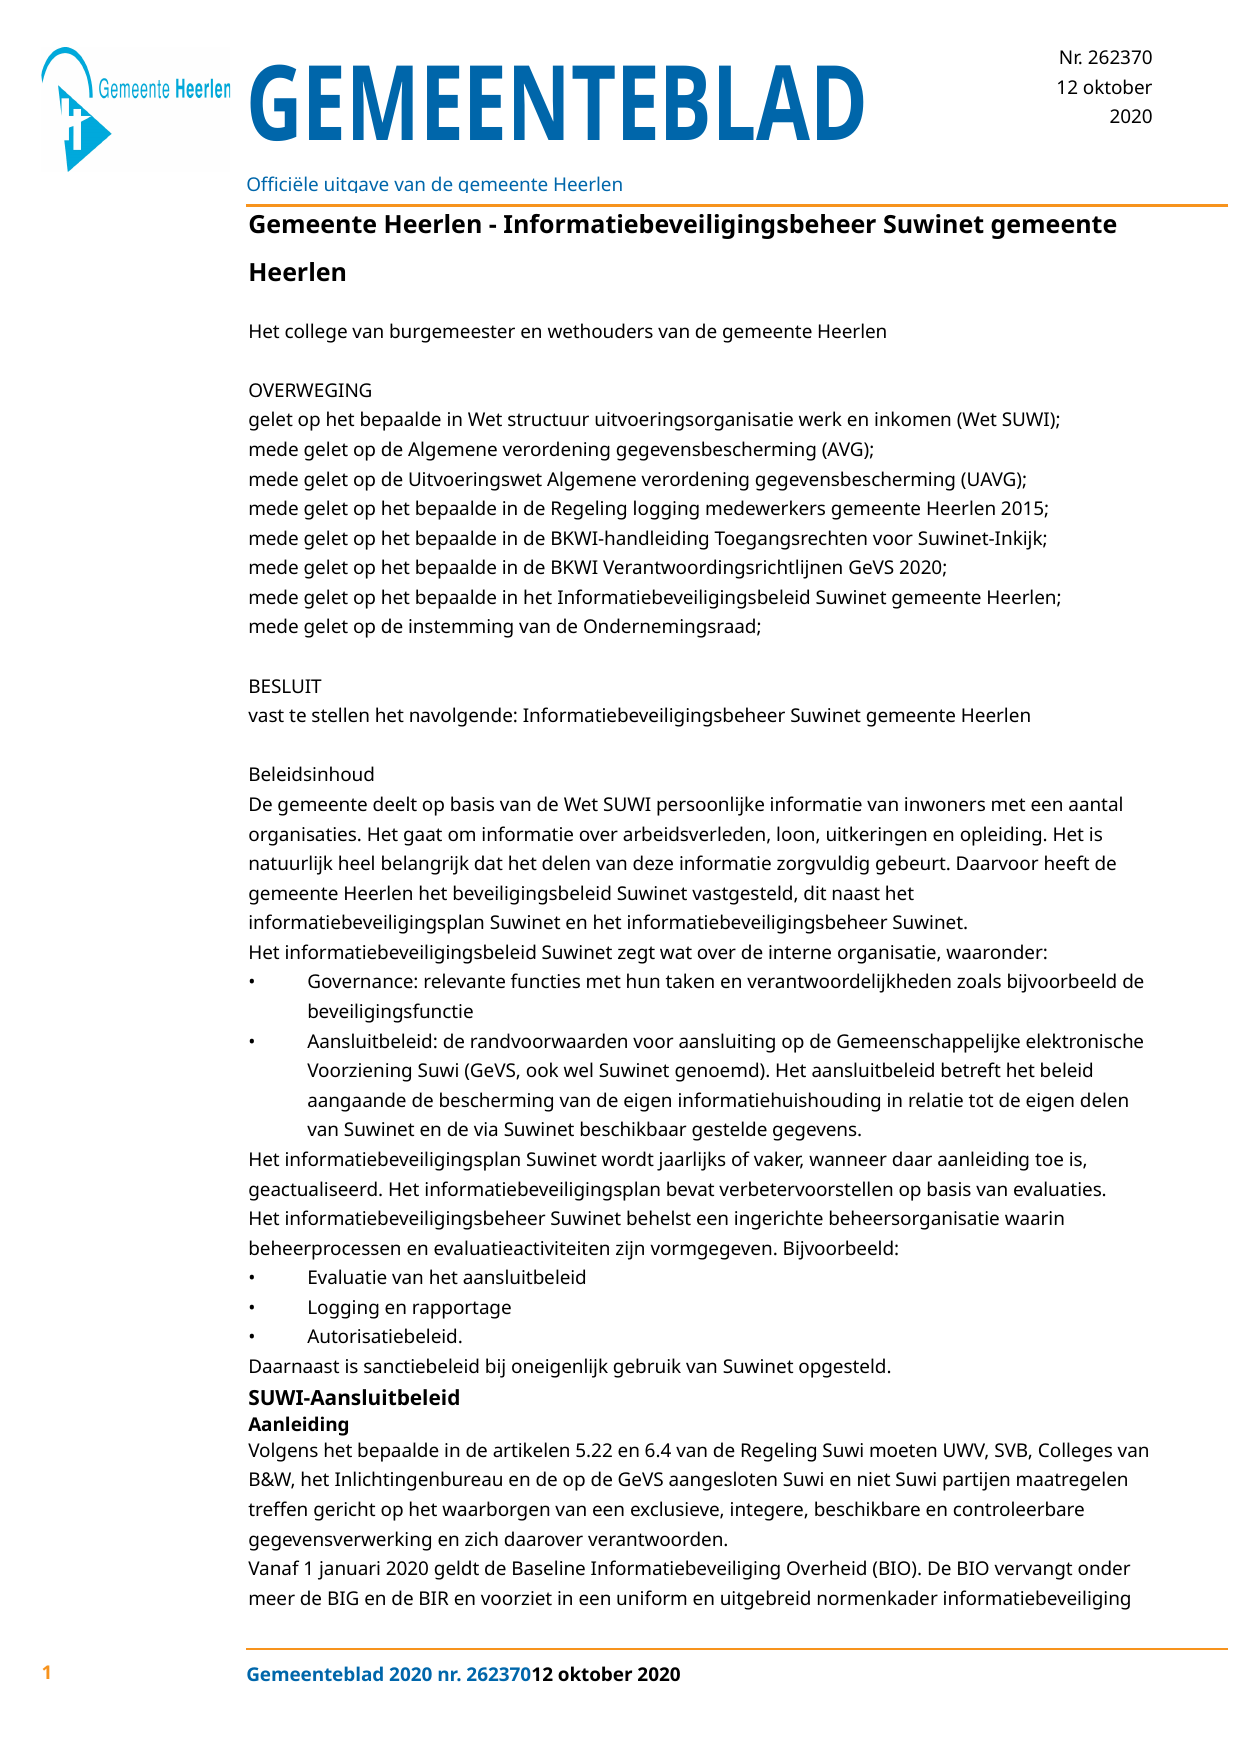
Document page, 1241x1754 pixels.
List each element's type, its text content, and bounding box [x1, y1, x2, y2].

text Volgens het bepaalde in de artikelen 5.22 en 6.4 van de Regeling Suwi moeten UWV, SVB, Colleges van B&W, het Inlichtingenbureau en de op de GeVS aangesloten Suwi en niet Suwi partijen maatregelen treffen gericht op het waarborgen van een exclusieve, integere, beschikbare en controleerbare gegevensverwerking en zich daarover verantwoorden. [248, 1437, 1152, 1552]
text mede gelet op het bepaalde in het Informatiebeveiligingsbeleid Suwinet gemeente Heerlen; [248, 584, 1152, 610]
text Vanaf 1 januari 2020 geldt de Baseline Informatiebeveiliging Overheid (BIO). De BIO vervangt onder meer de BIG en de BIR en voorziet in een uniform en uitgebreid normenkader informatiebeveiliging [248, 1555, 1152, 1611]
text Beleidsinhoud [248, 762, 1152, 787]
list Logging en rapportage [248, 1294, 1152, 1320]
text mede gelet op de Algemene verordening gegevensbescherming (AVG); [248, 436, 1152, 462]
text mede gelet op het bepaalde in de BKWI-handleiding Toegangsrechten voor Suwinet-Inkijk; [248, 525, 1152, 551]
text Daarnaast is sanctiebeleid bij oneigenlijk gebruik van Suwinet opgesteld. [248, 1353, 1152, 1379]
list Autorisatiebeleid. [248, 1324, 1152, 1349]
text gelet op het bepaalde in Wet structuur uitvoeringsorganisatie werk en inkomen (Wet SUWI); [248, 407, 1152, 432]
list Evaluatie van het aansluitbeleid [248, 1264, 1152, 1290]
text Gemeente Heerlen - Informatiebeveiligingsbeheer Suwinet gemeente Heerlen [248, 207, 1152, 288]
text Het college van burgemeester en wethouders van de gemeente Heerlen [248, 318, 1152, 344]
text OVERWEGING [248, 377, 1152, 403]
text Aanleiding [248, 1411, 1152, 1437]
text BESLUIT [248, 673, 1152, 699]
text mede gelet op het bepaalde in de BKWI Verantwoordingsrichtlijnen GeVS 2020; [248, 554, 1152, 580]
text SUWI-Aansluitbeleid [248, 1383, 1152, 1411]
list Aansluitbeleid: de randvoorwaarden voor aansluiting op de Gemeenschappelijke elektronische Voorziening Suwi (GeVS, ook wel Suwinet genoemd). Het aansluitbeleid betreft het beleid aangaande de bescherming van de eigen informatiehuishouding in relatie tot de eigen delen van Suwinet en de via Suwinet beschikbaar gestelde gegevens. [248, 1028, 1152, 1142]
text mede gelet op het bepaalde in de Regeling logging medewerkers gemeente Heerlen 2015; [248, 495, 1152, 521]
text mede gelet op de instemming van de Ondernemingsraad; [248, 614, 1152, 639]
text Het informatiebeveiligingsbeleid Suwinet zegt wat over de interne organisatie, waaronder: [248, 939, 1152, 965]
text Het informatiebeveiligingsbeheer Suwinet behelst een ingerichte beheersorganisatie waarin beheerprocessen en evaluatieactiviteiten zijn vormgegeven. Bijvoorbeeld: [248, 1205, 1152, 1261]
text De gemeente deelt op basis van de Wet SUWI persoonlijke informatie van inwoners met een aantal organisaties. Het gaat om informatie over arbeidsverleden, loon, uitkeringen en opleiding. Het is natuurlijk heel belangrijk dat het delen van deze informatie zorgvuldig gebeurt. Daarvoor heeft de gemeente Heerlen het beveiligingsbeleid Suwinet vastgesteld, dit naast het informatiebeveiligingsplan Suwinet en het informatiebeveiligingsbeheer Suwinet. [248, 791, 1152, 935]
text Het informatiebeveiligingsplan Suwinet wordt jaarlijks of vaker, wanneer daar aanleiding toe is, geactualiseerd. Het informatiebeveiligingsplan bevat verbetervoorstellen op basis van evaluaties. [248, 1146, 1152, 1202]
picture [41, 47, 59, 70]
picture [41, 47, 231, 172]
text vast te stellen het navolgende: Informatiebeveiligingsbeheer Suwinet gemeente Heerlen [248, 702, 1152, 728]
list Governance: relevante functies met hun taken en verantwoordelijkheden zoals bijvoorbeeld de beveiligingsfunctie [248, 969, 1152, 1024]
text mede gelet op de Uitvoeringswet Algemene verordening gegevensbescherming (UAVG); [248, 466, 1152, 492]
